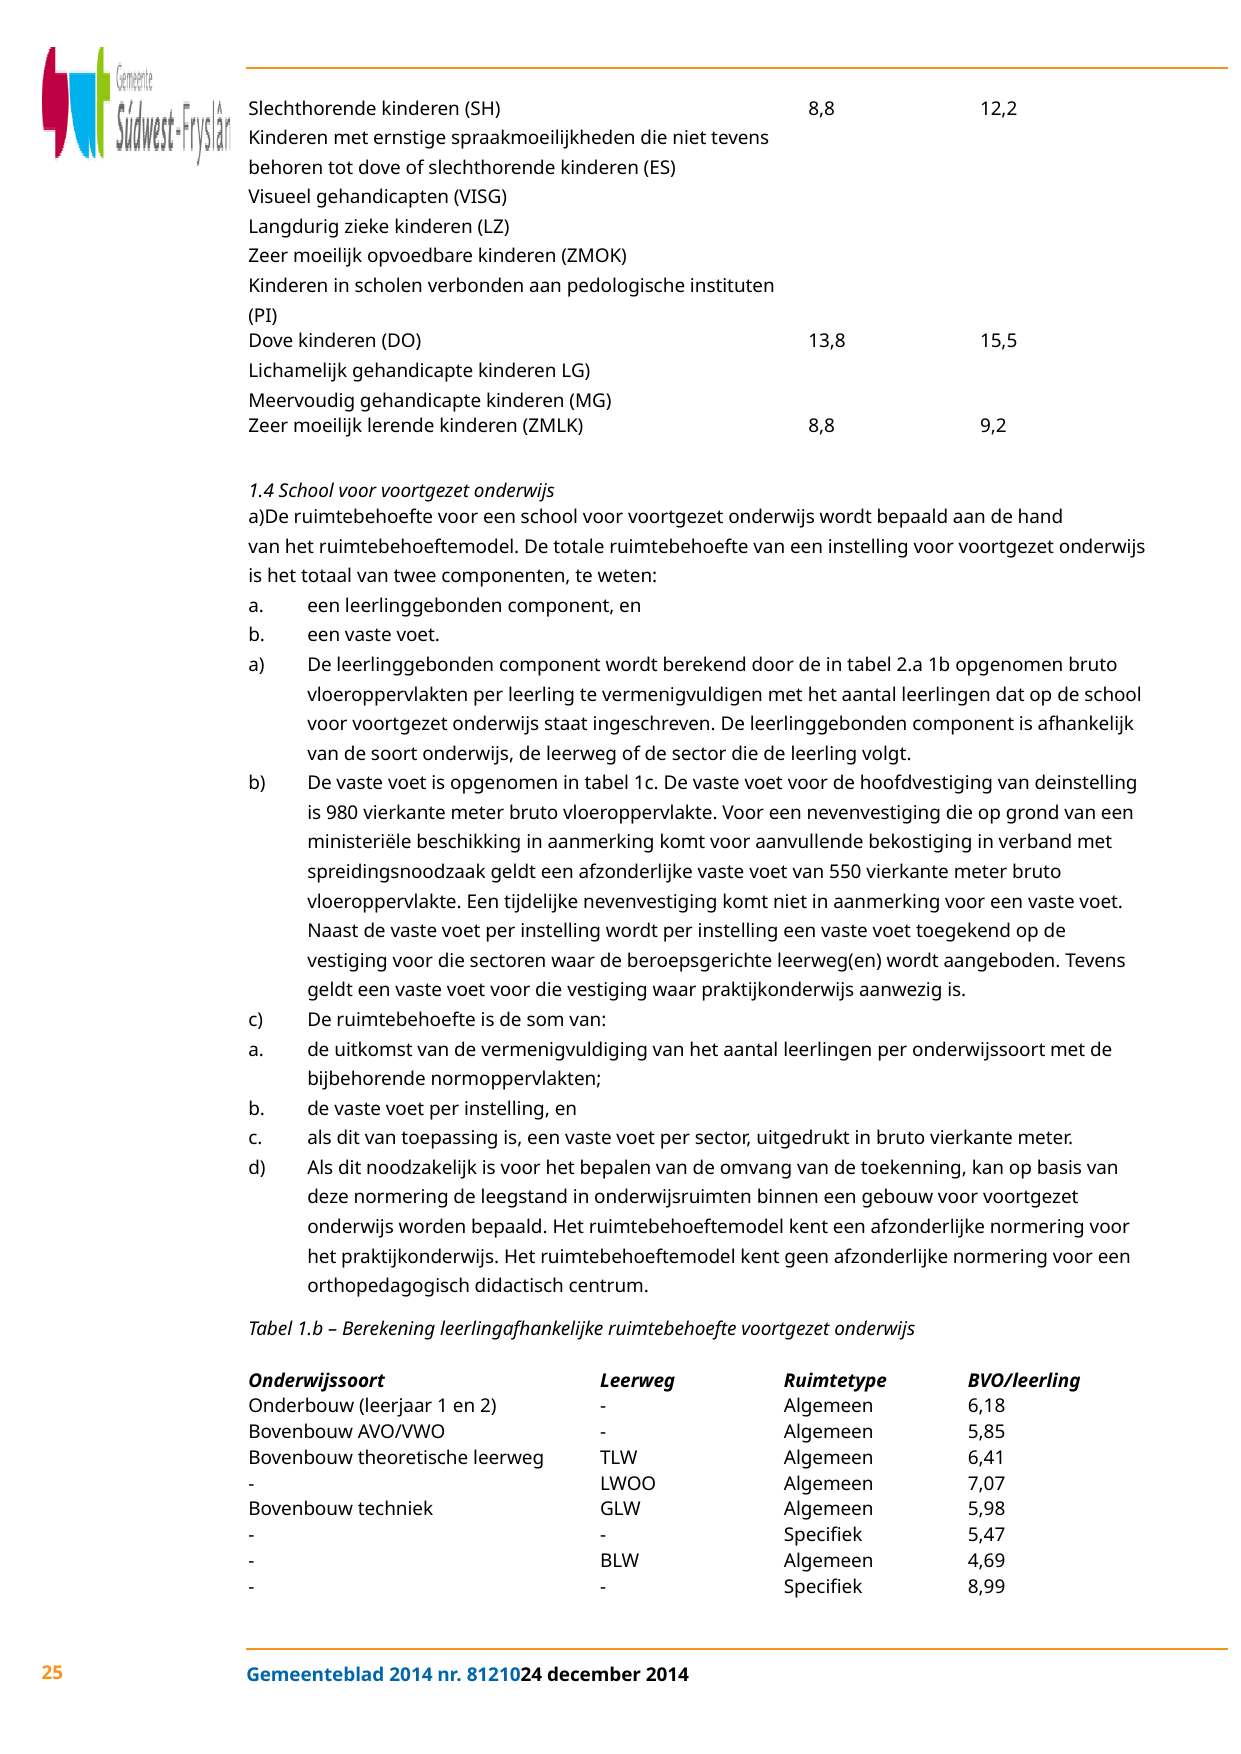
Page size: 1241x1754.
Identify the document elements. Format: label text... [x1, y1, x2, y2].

text a)De ruimtebehoefte voor een school voor voortgezet onderwijs wordt bepaald aan de hand [248, 503, 1152, 529]
table_cell 9,2 [980, 413, 1152, 438]
table_cell - [248, 1470, 600, 1496]
table_cell Slechthorende kinderen (SH) Kinderen met ernstige spraakmoeilijkheden die niet tevens behoren tot dove of slechthorende kinderen (ES) Visueel gehandicapten (VISG) Langdurig zieke kinderen (LZ) Zeer moeilijk opvoedbare kinderen (ZMOK) Kinderen in scholen verbonden aan pedologische instituten (PI) [248, 95, 808, 328]
table_cell Algemeen [784, 1419, 968, 1444]
table_cell 5,85 [968, 1419, 1152, 1444]
table_cell - [600, 1521, 784, 1547]
table_cell Dove kinderen (DO) Lichamelijk gehandicapte kinderen LG) Meervoudig gehandicapte kinderen (MG) [248, 328, 808, 412]
text van het ruimtebehoeftemodel. De totale ruimtebehoefte van een instelling voor voortgezet onderwijs is het totaal van twee componenten, te weten: [248, 533, 1152, 588]
list De vaste voet is opgenomen in tabel 1c. De vaste voet voor de hoofdvestiging van deinstelling is 980 vierkante meter bruto vloeroppervlakte. Voor een nevenvestiging die op grond van een ministeriële beschikking in aanmerking komt voor aanvullende bekostiging in verband met spreidingsnoodzaak geldt een afzonderlijke vaste voet van 550 vierkante meter bruto vloeroppervlakte. Een tijdelijke nevenvestiging komt niet in aanmerking voor een vaste voet. Naast de vaste voet per instelling wordt per instelling een vaste voet toegekend op de vestiging voor die sectoren waar de beroepsgerichte leerweg(en) wordt aangeboden. Tevens geldt een vaste voet voor die vestiging waar praktijkonderwijs aanwezig is. [248, 769, 1152, 1002]
table_cell 12,2 [980, 95, 1152, 328]
table_cell GLW [600, 1496, 784, 1521]
table_cell LWOO [600, 1470, 784, 1496]
table_header BVO/leerling [968, 1367, 1152, 1393]
table_cell 15,5 [980, 328, 1152, 412]
table_cell Algemeen [784, 1393, 968, 1418]
table_cell BLW [600, 1547, 784, 1573]
table_cell Algemeen [784, 1444, 968, 1470]
table_cell Algemeen [784, 1547, 968, 1573]
table_cell 8,8 [808, 95, 980, 328]
text 1.4 School voor voortgezet onderwijs [248, 477, 1152, 503]
list de vaste voet per instelling, en [248, 1095, 1152, 1121]
table_header Leerweg [600, 1367, 784, 1393]
list De leerlinggebonden component wordt berekend door de in tabel 2.a 1b opgenomen bruto vloeroppervlakten per leerling te vermenigvuldigen met het aantal leerlingen dat op de school voor voortgezet onderwijs staat ingeschreven. De leerlinggebonden component is afhankelijk van de soort onderwijs, de leerweg of de sector die de leerling volgt. [248, 651, 1152, 766]
table_cell 6,41 [968, 1444, 1152, 1470]
list als dit van toepassing is, een vaste voet per sector, uitgedrukt in bruto vierkante meter. [248, 1124, 1152, 1150]
list een leerlinggebonden component, en [248, 592, 1152, 618]
table_cell Specifiek [784, 1573, 968, 1598]
table_cell 13,8 [808, 328, 980, 412]
table_cell Bovenbouw AVO/VWO [248, 1419, 600, 1444]
list De ruimtebehoefte is de som van: [248, 1006, 1152, 1032]
table_cell - [248, 1573, 600, 1598]
table_cell - [600, 1393, 784, 1418]
list de uitkomst van de vermenigvuldiging van het aantal leerlingen per onderwijssoort met de bijbehorende normoppervlakten; [248, 1036, 1152, 1091]
list een vaste voet. [248, 622, 1152, 647]
table_cell - [600, 1573, 784, 1598]
table_cell 4,69 [968, 1547, 1152, 1573]
table_cell Bovenbouw theoretische leerweg [248, 1444, 600, 1470]
table_cell - [248, 1521, 600, 1547]
table_cell - [248, 1547, 600, 1573]
table_cell Specifiek [784, 1521, 968, 1547]
table_cell 5,47 [968, 1521, 1152, 1547]
table_cell 8,8 [808, 413, 980, 438]
table_cell 6,18 [968, 1393, 1152, 1418]
table_header Ruimtetype [784, 1367, 968, 1393]
picture [41, 47, 231, 172]
table_cell Onderbouw (leerjaar 1 en 2) [248, 1393, 600, 1418]
list Als dit noodzakelijk is voor het bepalen van de omvang van de toekenning, kan op basis van deze normering de leegstand in onderwijsruimten binnen een gebouw voor voortgezet onderwijs worden bepaald. Het ruimtebehoeftemodel kent een afzonderlijke normering voor het praktijkonderwijs. Het ruimtebehoeftemodel kent geen afzonderlijke normering voor een orthopedagogisch didactisch centrum. [248, 1154, 1152, 1298]
table_cell Zeer moeilijk lerende kinderen (ZMLK) [248, 413, 808, 438]
text Tabel 1.b – Berekening leerlingafhankelijke ruimtebehoefte voortgezet onderwijs [248, 1316, 1152, 1341]
table_cell Bovenbouw techniek [248, 1496, 600, 1521]
table_cell TLW [600, 1444, 784, 1470]
table_cell 8,99 [968, 1573, 1152, 1598]
table_header Onderwijssoort [248, 1367, 600, 1393]
table_cell - [600, 1419, 784, 1444]
table_cell 5,98 [968, 1496, 1152, 1521]
table_cell Algemeen [784, 1496, 968, 1521]
table_cell Algemeen [784, 1470, 968, 1496]
table_cell 7,07 [968, 1470, 1152, 1496]
